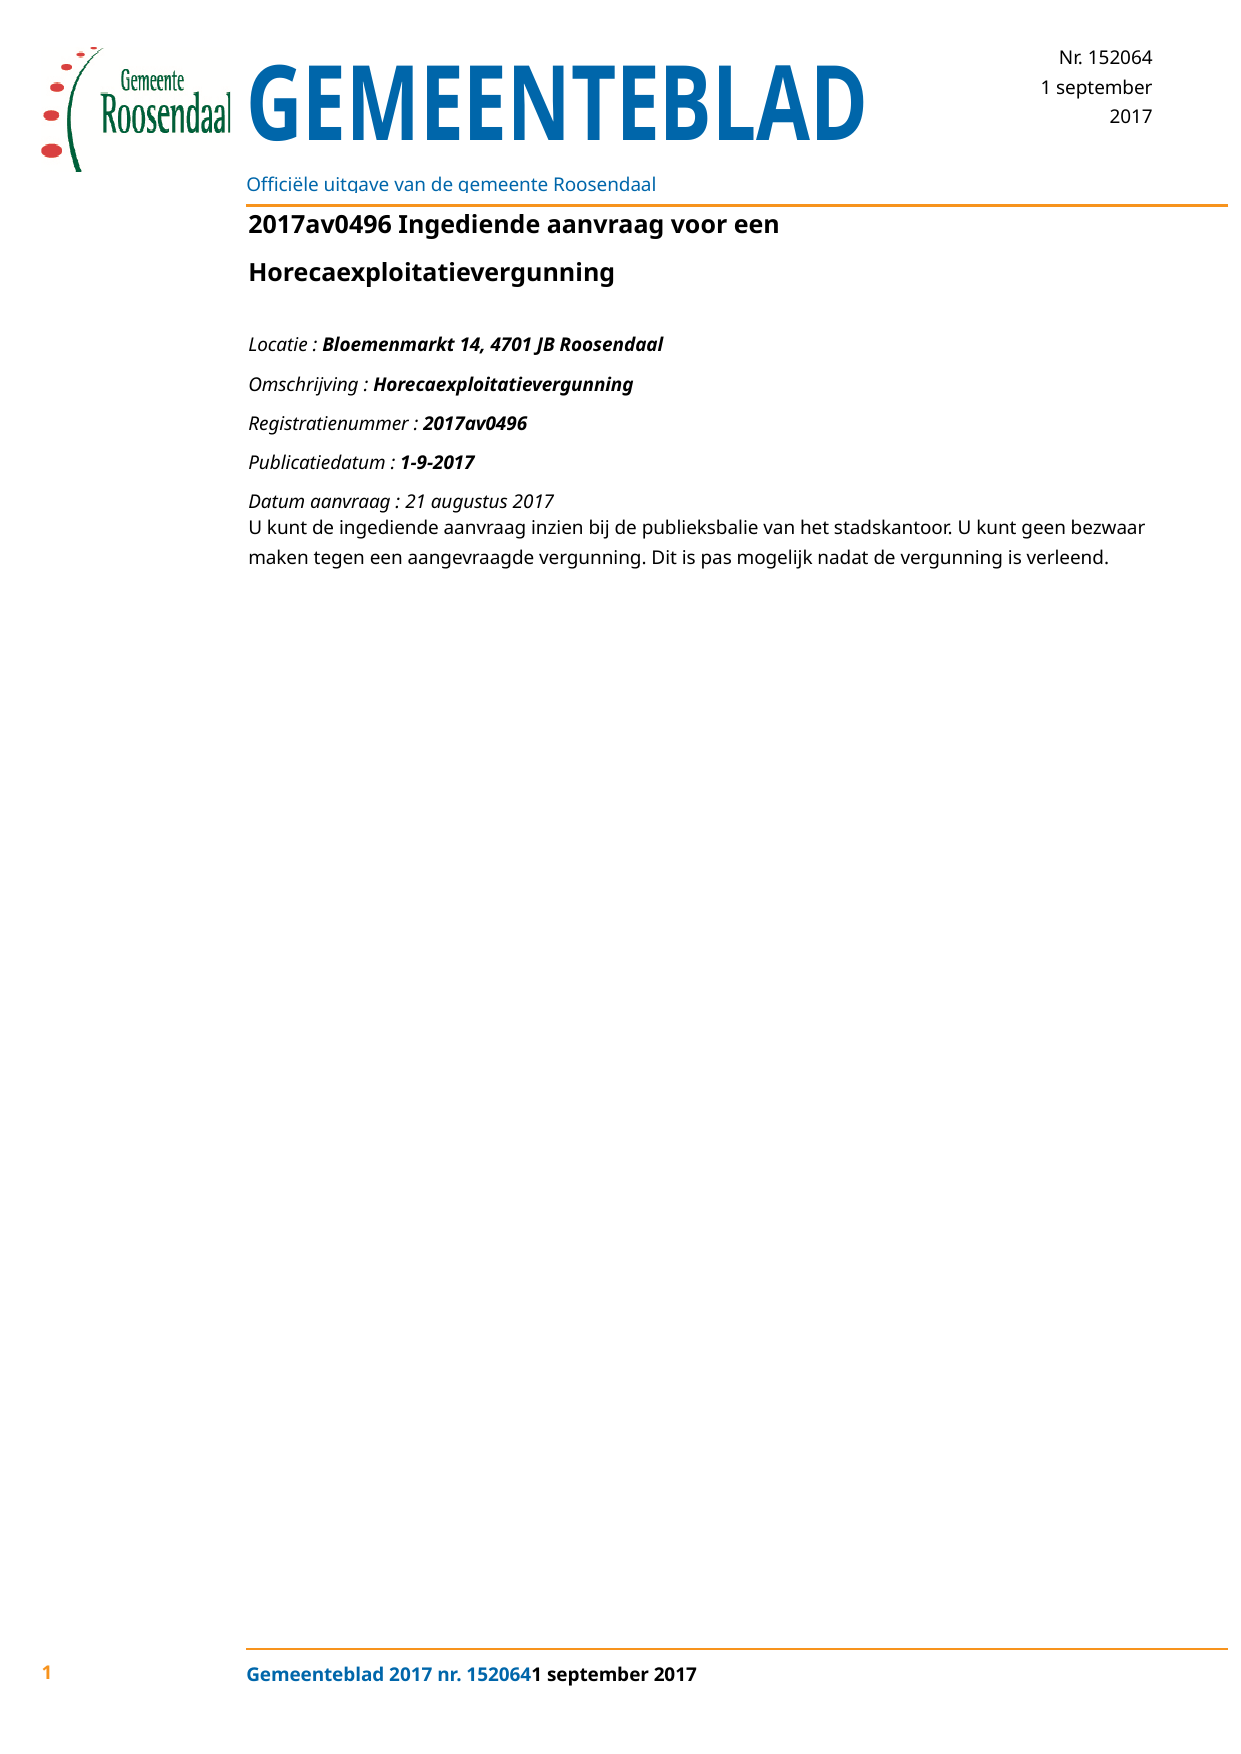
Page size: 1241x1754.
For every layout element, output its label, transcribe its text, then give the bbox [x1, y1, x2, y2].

text 2017av0496 Ingediende aanvraag voor een Horecaexploitatievergunning [248, 207, 1152, 288]
text Datum aanvraag : 21 augustus 2017 [248, 488, 1152, 514]
picture [41, 47, 231, 172]
text Locatie : Bloemenmarkt 14, 4701 JB Roosendaal [248, 331, 1152, 357]
text Publicatiedatum : 1-9-2017 [248, 449, 1152, 475]
text Omschrijving : Horecaexploitatievergunning [248, 371, 1152, 396]
text U kunt de ingediende aanvraag inzien bij de publieksbalie van het stadskantoor. U kunt geen bezwaar maken tegen een aangevraagde vergunning. Dit is pas mogelijk nadat de vergunning is verleend. [248, 514, 1152, 569]
text Registratienummer : 2017av0496 [248, 410, 1152, 436]
